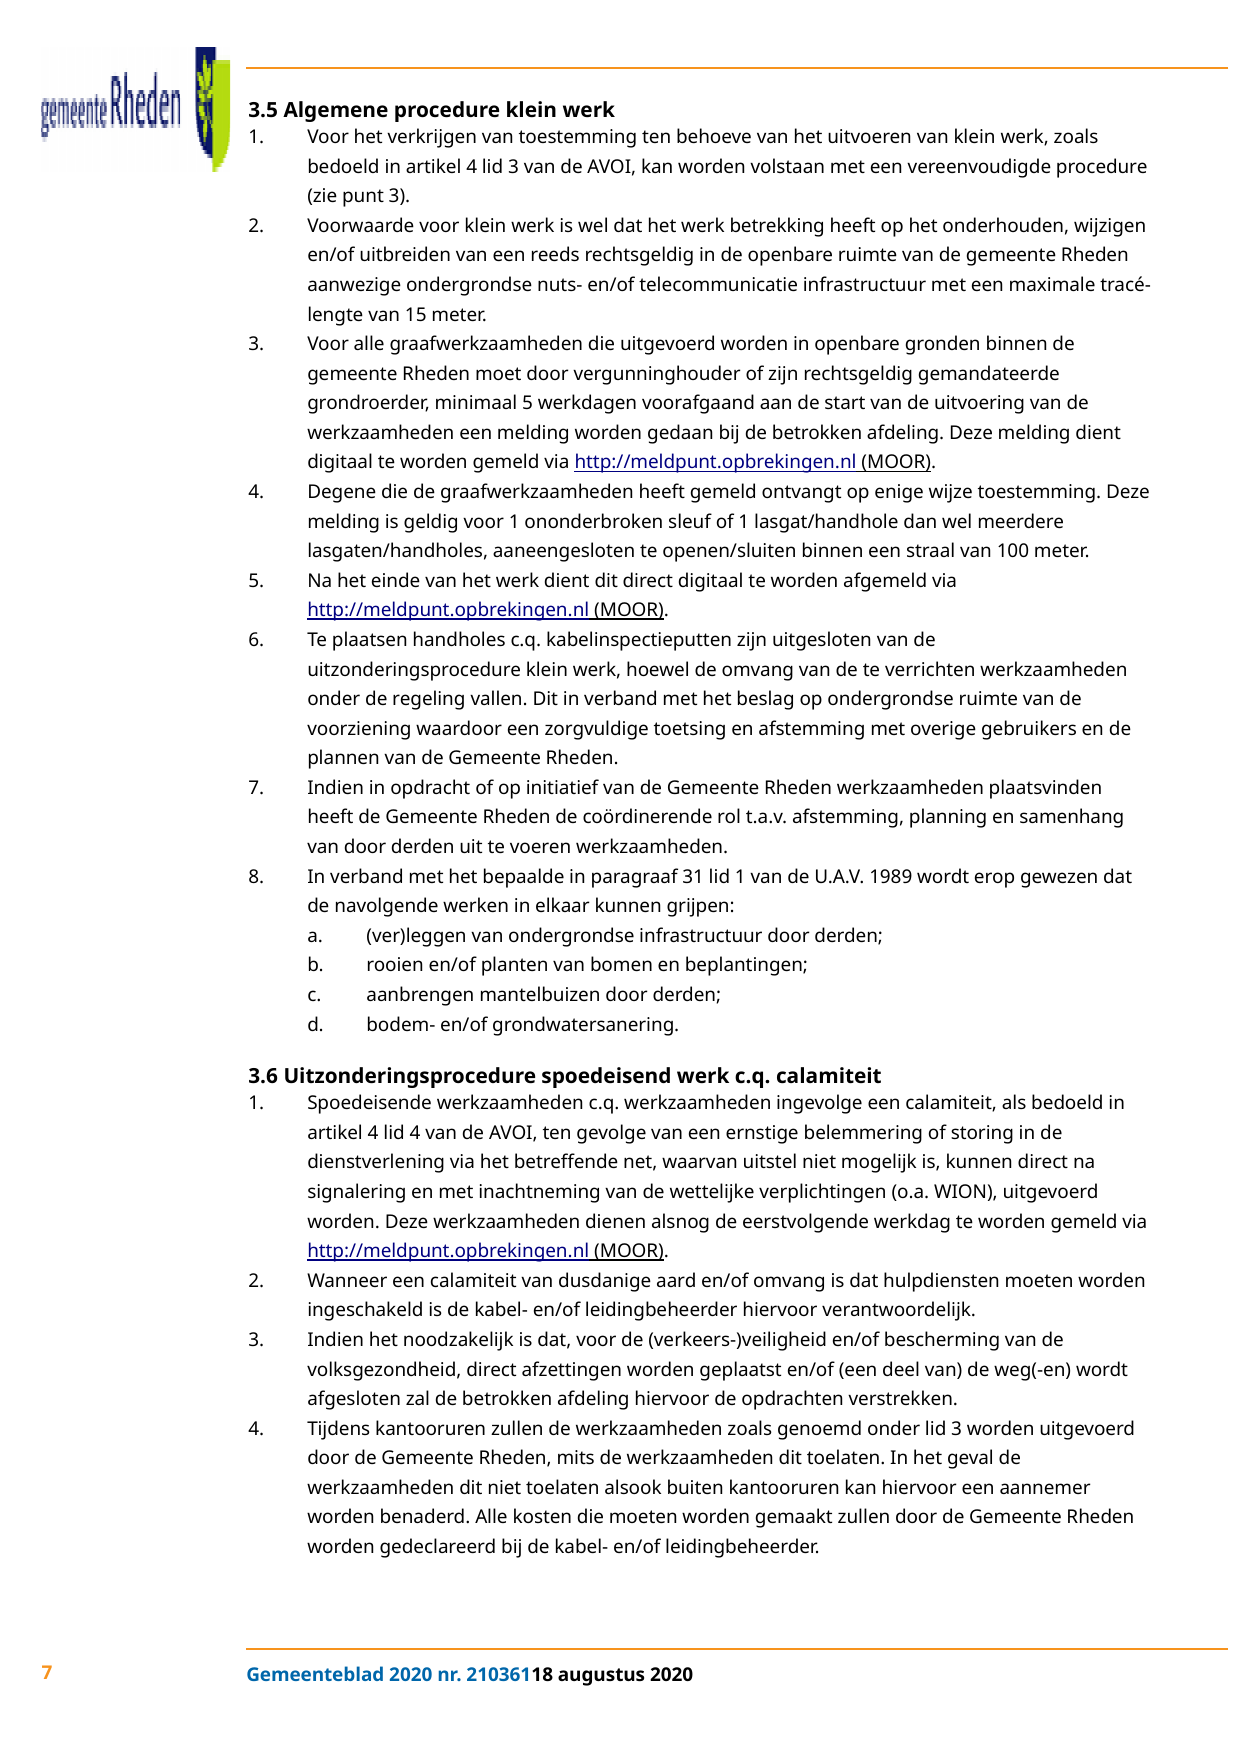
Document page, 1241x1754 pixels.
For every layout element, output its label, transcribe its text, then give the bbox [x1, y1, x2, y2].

list Voor het verkrijgen van toestemming ten behoeve van het uitvoeren van klein werk, zoals bedoeld in artikel 4 lid 3 van de AVOI, kan worden volstaan met een vereenvoudigde procedure (zie punt 3). [248, 123, 1152, 208]
list Tijdens kantooruren zullen de werkzaamheden zoals genoemd onder lid 3 worden uitgevoerd door de Gemeente Rheden, mits de werkzaamheden dit toelaten. In het geval de werkzaamheden dit niet toelaten alsook buiten kantooruren kan hiervoor een aannemer worden benaderd. Alle kosten die moeten worden gemaakt zullen door de Gemeente Rheden worden gedeclareerd bij de kabel- en/of leidingbeheerder. [248, 1415, 1152, 1559]
list rooien en/of planten van bomen en beplantingen; [307, 952, 1152, 977]
list (ver)leggen van ondergrondse infrastructuur door derden; [307, 922, 1152, 948]
list bodem- en/of grondwatersanering. [307, 1011, 1152, 1036]
list Wanneer een calamiteit van dusdanige aard en/of omvang is dat hulpdiensten moeten worden ingeschakeld is de kabel- en/of leidingbeheerder hiervoor verantwoordelijk. [248, 1267, 1152, 1322]
list Voorwaarde voor klein werk is wel dat het werk betrekking heeft op het onderhouden, wijzigen en/of uitbreiden van een reeds rechtsgeldig in de openbare ruimte van de gemeente Rheden aanwezige ondergrondse nuts- en/of telecommunicatie infrastructuur met een maximale tracé-lengte van 15 meter. [248, 212, 1152, 326]
list aanbrengen mantelbuizen door derden; [307, 981, 1152, 1007]
list Indien in opdracht of op initiatief van de Gemeente Rheden werkzaamheden plaatsvinden heeft de Gemeente Rheden de coördinerende rol t.a.v. afstemming, planning en samenhang van door derden uit te voeren werkzaamheden. [248, 774, 1152, 859]
list Indien het noodzakelijk is dat, voor de (verkeers-)veiligheid en/of bescherming van de volksgezondheid, direct afzettingen worden geplaatst en/of (een deel van) de weg(-en) wordt afgesloten zal de betrokken afdeling hiervoor de opdrachten verstrekken. [248, 1326, 1152, 1411]
list Spoedeisende werkzaamheden c.q. werkzaamheden ingevolge een calamiteit, als bedoeld in artikel 4 lid 4 van de AVOI, ten gevolge van een ernstige belemmering of storing in de dienstverlening via het betreffende net, waarvan uitstel niet mogelijk is, kunnen direct na signalering en met inachtneming van de wettelijke verplichtingen (o.a. WION), uitgevoerd worden. Deze werkzaamheden dienen alsnog de eerstvolgende werkdag te worden gemeld via http://meldpunt.opbrekingen.nl (MOOR). [248, 1089, 1152, 1263]
list In verband met het bepaalde in paragraaf 31 lid 1 van de U.A.V. 1989 wordt erop gewezen dat de navolgende werken in elkaar kunnen grijpen: [248, 863, 1152, 918]
list Degene die de graafwerkzaamheden heeft gemeld ontvangt op enige wijze toestemming. Deze melding is geldig voor 1 ononderbroken sleuf of 1 lasgat/handhole dan wel meerdere lasgaten/handholes, aaneengesloten te openen/sluiten binnen een straal van 100 meter. [248, 478, 1152, 563]
text 3.5 Algemene procedure klein werk [248, 95, 1152, 123]
picture [41, 47, 231, 172]
list Voor alle graafwerkzaamheden die uitgevoerd worden in openbare gronden binnen de gemeente Rheden moet door vergunninghouder of zijn rechtsgeldig gemandateerde grondroerder, minimaal 5 werkdagen voorafgaand aan de start van de uitvoering van de werkzaamheden een melding worden gedaan bij de betrokken afdeling. Deze melding dient digitaal te worden gemeld via http://meldpunt.opbrekingen.nl (MOOR). [248, 330, 1152, 474]
list Na het einde van het werk dient dit direct digitaal te worden afgemeld via http://meldpunt.opbrekingen.nl (MOOR). [248, 567, 1152, 622]
list Te plaatsen handholes c.q. kabelinspectieputten zijn uitgesloten van de uitzonderingsprocedure klein werk, hoewel de omvang van de te verrichten werkzaamheden onder de regeling vallen. Dit in verband met het beslag op ondergrondse ruimte van de voorziening waardoor een zorgvuldige toetsing en afstemming met overige gebruikers en de plannen van de Gemeente Rheden. [248, 626, 1152, 770]
text 3.6 Uitzonderingsprocedure spoedeisend werk c.q. calamiteit [248, 1061, 1152, 1089]
